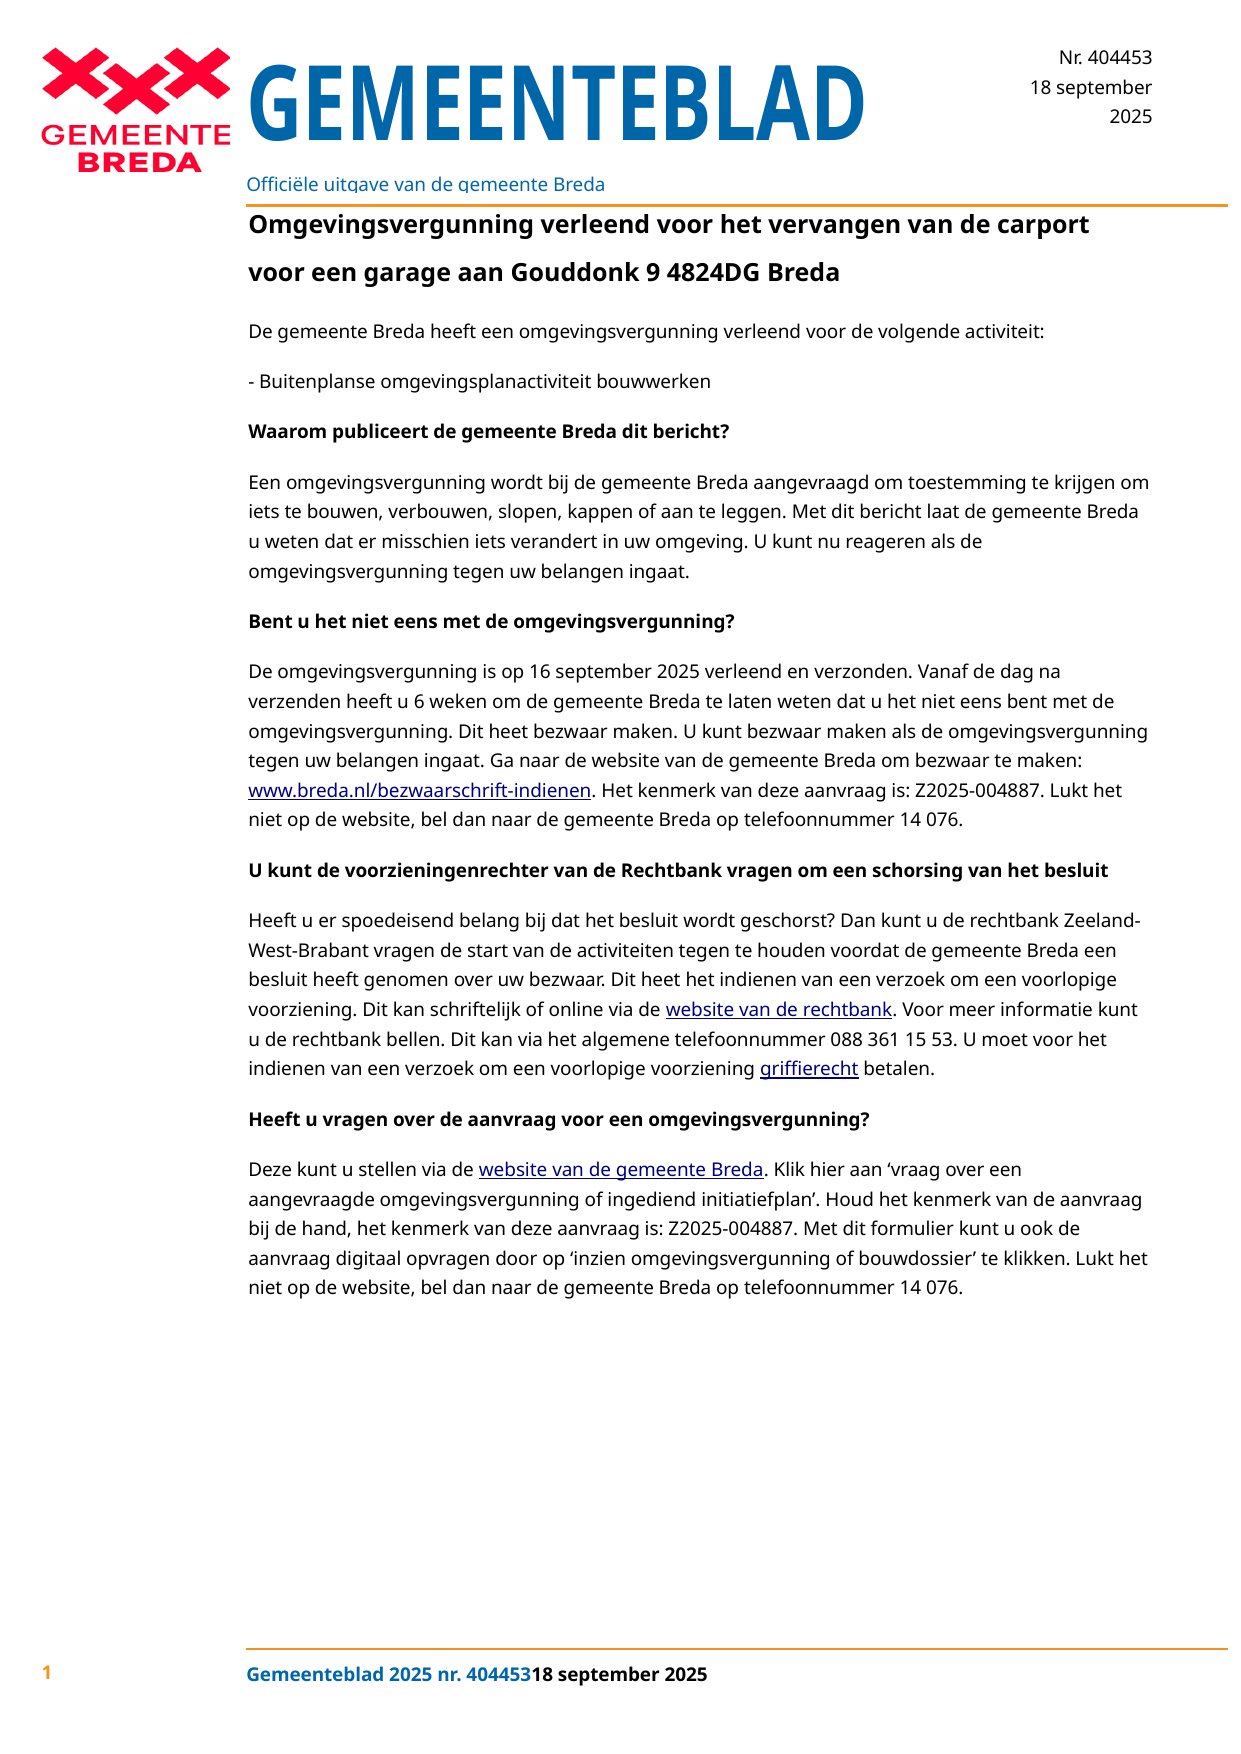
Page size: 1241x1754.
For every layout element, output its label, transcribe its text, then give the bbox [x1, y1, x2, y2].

text Heeft u er spoedeisend belang bij dat het besluit wordt geschorst? Dan kunt u de rechtbank Zeeland-West-Brabant vragen de start van de activiteiten tegen te houden voordat de gemeente Breda een besluit heeft genomen over uw bezwaar. Dit heet het indienen van een verzoek om een voorlopige voorziening. Dit kan schriftelijk of online via de website van de rechtbank. Voor meer informatie kunt u de rechtbank bellen. Dit kan via het algemene telefoonnummer 088 361 15 53. U moet voor het indienen van een verzoek om een voorlopige voorziening griffierecht betalen. [248, 907, 1152, 1081]
text Bent u het niet eens met de omgevingsvergunning? [248, 608, 1152, 634]
text Waarom publiceert de gemeente Breda dit bericht? [248, 419, 1152, 444]
picture [41, 47, 231, 172]
text - Buitenplanse omgevingsplanactiviteit bouwwerken [248, 368, 1152, 394]
text Deze kunt u stellen via de website van de gemeente Breda. Klik hier aan ‘vraag over een aangevraagde omgevingsvergunning of ingediend initiatiefplan’. Houd het kenmerk van de aanvraag bij de hand, het kenmerk van deze aanvraag is: Z2025-004887. Met dit formulier kunt u ook de aanvraag digitaal opvragen door op ‘inzien omgevingsvergunning of bouwdossier’ te klikken. Lukt het niet op de website, bel dan naar de gemeente Breda op telefoonnummer 14 076. [248, 1156, 1152, 1300]
text Heeft u vragen over de aanvraag voor een omgevingsvergunning? [248, 1106, 1152, 1132]
text De gemeente Breda heeft een omgevingsvergunning verleend voor de volgende activiteit: [248, 318, 1152, 344]
text Een omgevingsvergunning wordt bij de gemeente Breda aangevraagd om toestemming te krijgen om iets te bouwen, verbouwen, slopen, kappen of aan te leggen. Met dit bericht laat de gemeente Breda u weten dat er misschien iets verandert in uw omgeving. U kunt nu reageren als de omgevingsvergunning tegen uw belangen ingaat. [248, 469, 1152, 584]
text U kunt de voorzieningenrechter van de Rechtbank vragen om een schorsing van het besluit [248, 857, 1152, 883]
text Omgevingsvergunning verleend voor het vervangen van de carport voor een garage aan Gouddonk 9 4824DG Breda [248, 207, 1152, 288]
text De omgevingsvergunning is op 16 september 2025 verleend en verzonden. Vanaf de dag na verzenden heeft u 6 weken om de gemeente Breda te laten weten dat u het niet eens bent met de omgevingsvergunning. Dit heet bezwaar maken. U kunt bezwaar maken als de omgevingsvergunning tegen uw belangen ingaat. Ga naar de website van de gemeente Breda om bezwaar te maken: www.breda.nl/bezwaarschrift-indienen. Het kenmerk van deze aanvraag is: Z2025-004887. Lukt het niet op de website, bel dan naar de gemeente Breda op telefoonnummer 14 076. [248, 659, 1152, 832]
